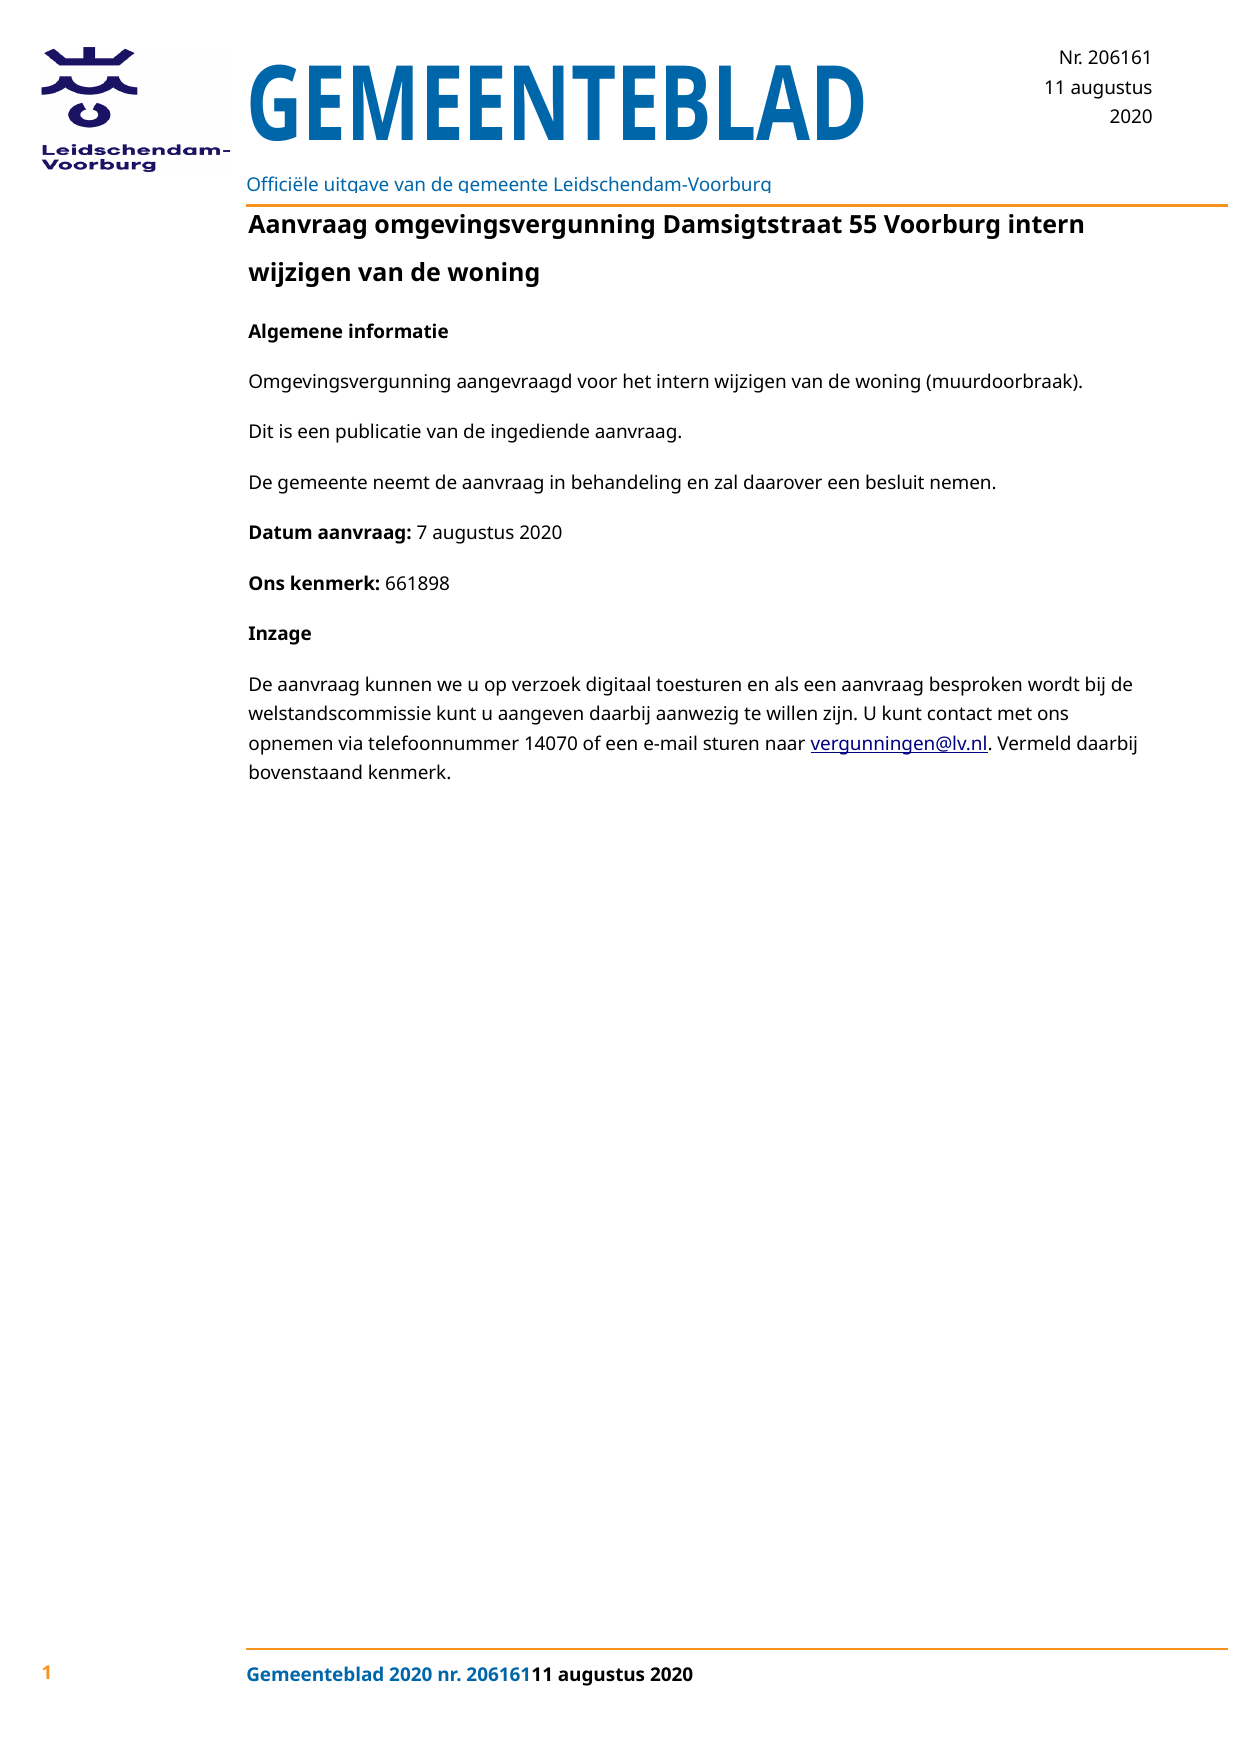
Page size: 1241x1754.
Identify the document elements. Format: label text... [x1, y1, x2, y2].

text Inzage [248, 620, 1152, 646]
text Dit is een publicatie van de ingediende aanvraag. [248, 419, 1152, 444]
text De gemeente neemt de aanvraag in behandeling en zal daarover een besluit nemen. [248, 469, 1152, 495]
picture [41, 47, 231, 172]
text Datum aanvraag: 7 augustus 2020 [248, 519, 1152, 545]
text Algemene informatie [248, 318, 1152, 344]
text De aanvraag kunnen we u op verzoek digitaal toesturen en als een aanvraag besproken wordt bij de welstandscommissie kunt u aangeven daarbij aanwezig te willen zijn. U kunt contact met ons opnemen via telefoonnummer 14070 of een e-mail sturen naar vergunningen@lv.nl. Vermeld daarbij bovenstaand kenmerk. [248, 671, 1152, 785]
text Omgevingsvergunning aangevraagd voor het intern wijzigen van de woning (muurdoorbraak). [248, 368, 1152, 394]
text Ons kenmerk: 661898 [248, 570, 1152, 596]
text Aanvraag omgevingsvergunning Damsigtstraat 55 Voorburg intern wijzigen van de woning [248, 207, 1152, 288]
